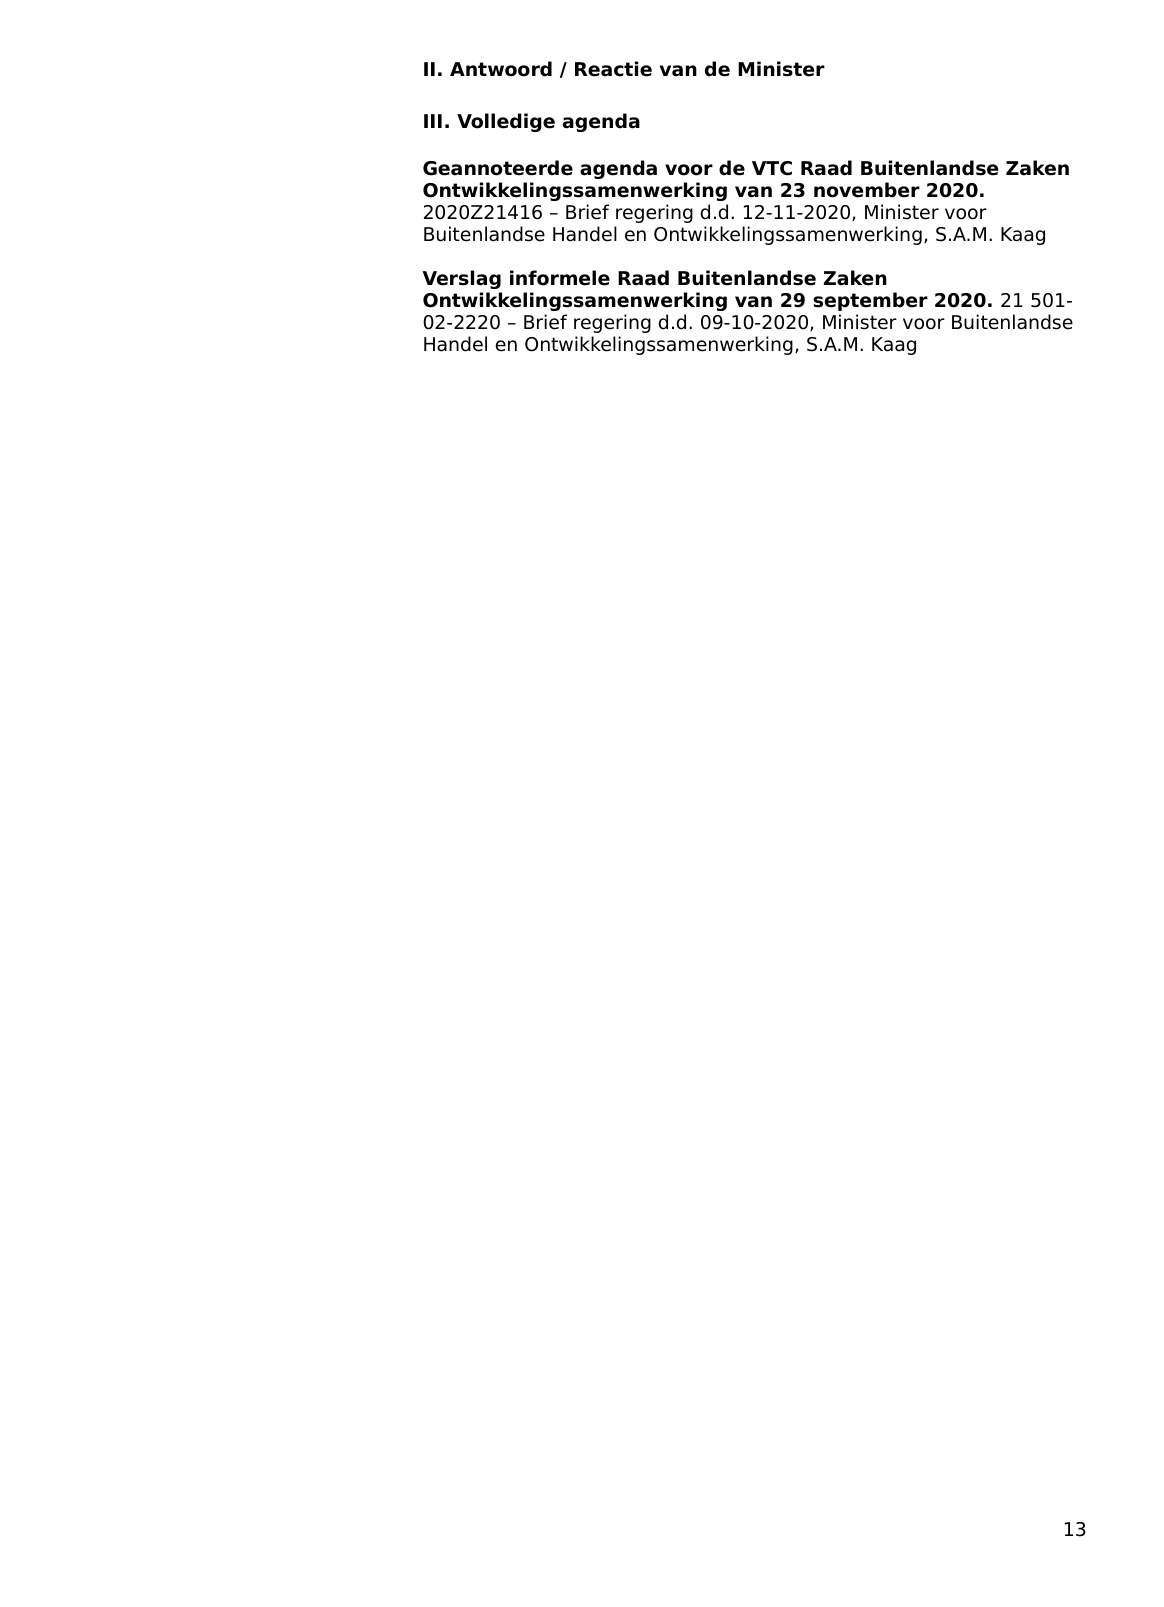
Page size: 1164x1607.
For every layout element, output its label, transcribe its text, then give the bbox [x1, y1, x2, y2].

subtitle III. Volledige agenda [422, 111, 1087, 133]
text Geannoteerde agenda voor de VTC Raad Buitenlandse Zaken Ontwikkelingssamenwerking van 23 november 2020. 2020Z21416 – Brief regering d.d. 12-11-2020, Minister voor Buitenlandse Handel en Ontwikkelingssamenwerking, S.A.M. Kaag [422, 158, 1087, 246]
subtitle II. Antwoord / Reactie van de Minister [422, 59, 1087, 81]
text Verslag informele Raad Buitenlandse Zaken Ontwikkelingssamenwerking van 29 september 2020. 21 501-02-2220 – Brief regering d.d. 09-10-2020, Minister voor Buitenlandse Handel en Ontwikkelingssamenwerking, S.A.M. Kaag [422, 268, 1087, 356]
